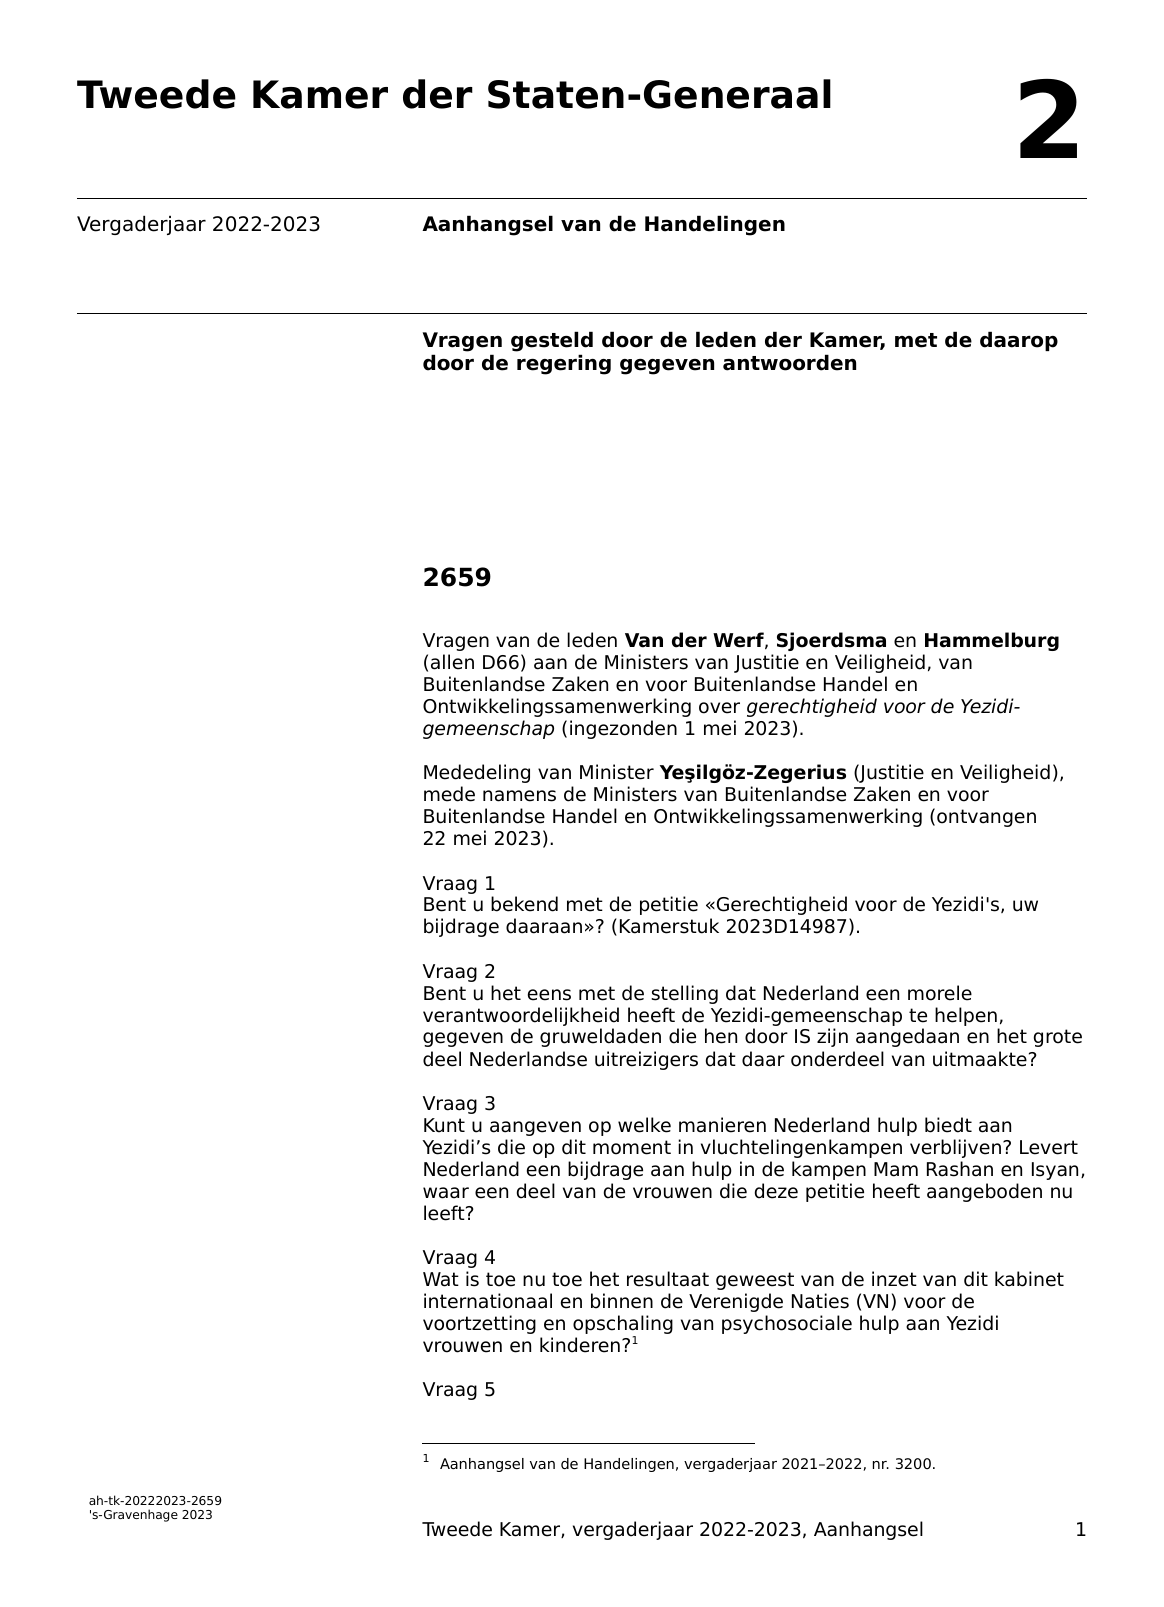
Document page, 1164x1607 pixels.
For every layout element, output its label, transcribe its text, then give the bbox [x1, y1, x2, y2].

text Aanhangsel van de Handelingen, vergaderjaar 2021–2022, nr. 3200. [422, 1452, 1087, 1474]
table_header 2 [886, 59, 1087, 198]
table_cell [77, 314, 422, 375]
text Mededeling van Minister Yeşilgöz-Zegerius (Justitie en Veiligheid), mede namens de Ministers van Buitenlandse Zaken en voor Buitenlandse Handel en Ontwikkelingssamenwerking (ontvangen 22 mei 2023). [422, 762, 1087, 850]
table_cell Vergaderjaar 2022-2023 [77, 199, 422, 313]
text Vraag 3 [422, 1093, 1087, 1114]
text 's-Gravenhage 2023 [88, 1508, 323, 1522]
text Bent u bekend met de petitie «Gerechtigheid voor de Yezidi's, uw bijdrage daaraan»? (Kamerstuk 2023D14987). [422, 894, 1087, 938]
text Bent u het eens met de stelling dat Nederland een morele verantwoordelijkheid heeft de Yezidi-gemeenschap te helpen, gegeven de gruweldaden die hen door IS zijn aangedaan en het grote deel Nederlandse uitreizigers dat daar onderdeel van uitmaakte? [422, 982, 1087, 1070]
text Vraag 1 [422, 872, 1087, 894]
text Vraag 4 [422, 1247, 1087, 1269]
text 2659 [422, 563, 1087, 592]
text Vraag 5 [422, 1379, 1087, 1401]
table_cell Aanhangsel van de Handelingen [422, 199, 1087, 313]
text ah-tk-20222023-2659 [88, 1494, 323, 1508]
text Vragen van de leden Van der Werf, Sjoerdsma en Hammelburg (allen D66) aan de Ministers van Justitie en Veiligheid, van Buitenlandse Zaken en voor Buitenlandse Handel en Ontwikkelingssamenwerking over gerechtigheid voor de Yezidi-gemeenschap (ingezonden 1 mei 2023). [422, 630, 1087, 740]
text Kunt u aangeven op welke manieren Nederland hulp biedt aan Yezidi’s die op dit moment in vluchtelingenkampen verblijven? Levert Nederland een bijdrage aan hulp in de kampen Mam Rashan en Isyan, waar een deel van de vrouwen die deze petitie heeft aangeboden nu leeft? [422, 1114, 1087, 1224]
text Vraag 2 [422, 961, 1087, 982]
table_header Tweede Kamer der Staten-Generaal [77, 59, 886, 198]
table_cell Vragen gesteld door de leden der Kamer, met de daarop door de regering gegeven antwoorden [422, 314, 1087, 375]
text Wat is toe nu toe het resultaat geweest van de inzet van dit kabinet internationaal en binnen de Verenigde Naties (VN) voor de voortzetting en opschaling van psychosociale hulp aan Yezidi vrouwen en kinderen? [422, 1269, 1087, 1357]
